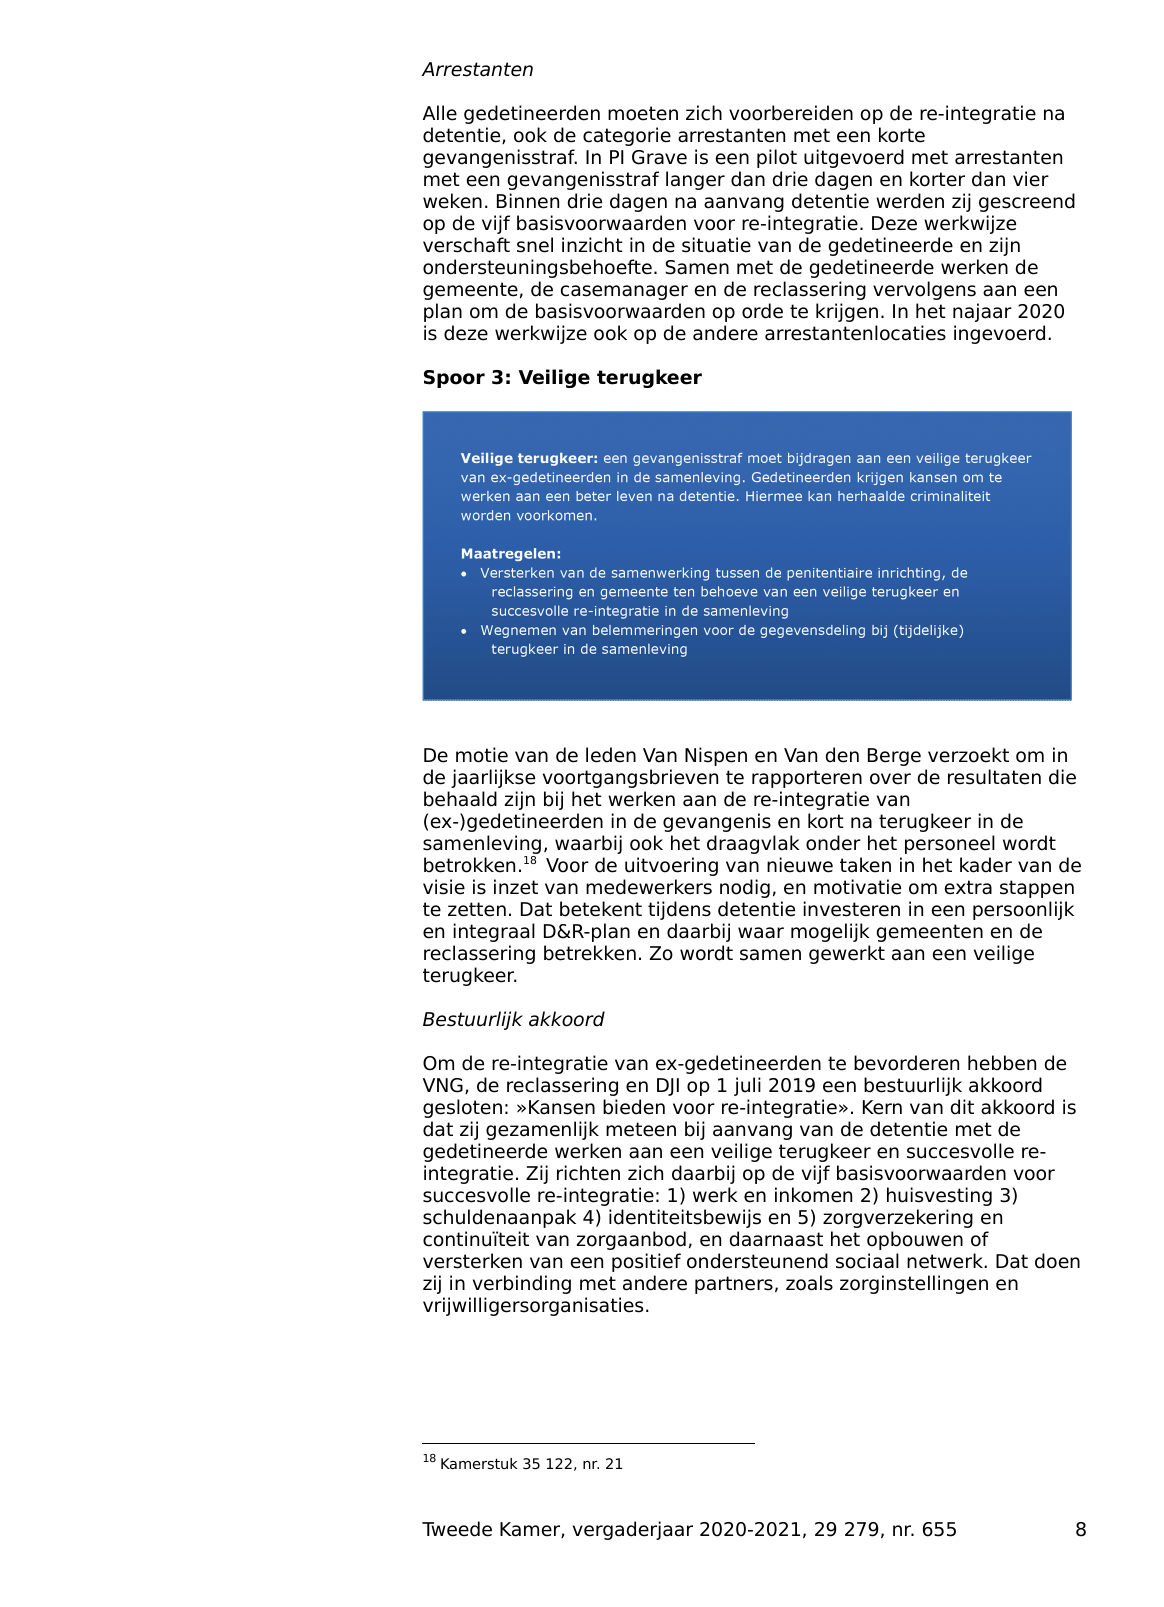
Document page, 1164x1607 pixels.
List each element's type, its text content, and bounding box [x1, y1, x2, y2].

text Kamerstuk 35 122, nr. 21 [422, 1452, 1087, 1474]
subtitle Spoor 3: Veilige terugkeer [422, 367, 1087, 389]
subtitle Bestuurlijk akkoord [422, 1009, 1087, 1031]
subtitle Arrestanten [422, 59, 1087, 81]
text De motie van de leden Van Nispen en Van den Berge verzoekt om in de jaarlijkse voortgangsbrieven te rapporteren over de resultaten die behaald zijn bij het werken aan de re-integratie van (ex-)gedetineerden in de gevangenis en kort na terugkeer in de samenleving, waarbij ook het draagvlak onder het personeel wordt betrokken. Voor de uitvoering van nieuwe taken in het kader van de visie is inzet van medewerkers nodig, en motivatie om extra stappen te zetten. Dat betekent tijdens detentie investeren in een persoonlijk en integraal D&R-plan en daarbij waar mogelijk gemeenten en de reclassering betrekken. Zo wordt samen gewerkt aan een veilige terugkeer. [422, 745, 1087, 987]
picture [422, 411, 1072, 701]
text Om de re-integratie van ex-gedetineerden te bevorderen hebben de VNG, de reclassering en DJI op 1 juli 2019 een bestuurlijk akkoord gesloten: »Kansen bieden voor re-integratie». Kern van dit akkoord is dat zij gezamenlijk meteen bij aanvang van de detentie met de gedetineerde werken aan een veilige terugkeer en succesvolle re-integratie. Zij richten zich daarbij op de vijf basisvoorwaarden voor succesvolle re-integratie: 1) werk en inkomen 2) huisvesting 3) schuldenaanpak 4) identiteitsbewijs en 5) zorgverzekering en continuïteit van zorgaanbod, en daarnaast het opbouwen of versterken van een positief ondersteunend sociaal netwerk. Dat doen zij in verbinding met andere partners, zoals zorginstellingen en vrijwilligersorganisaties. [422, 1053, 1087, 1317]
text Alle gedetineerden moeten zich voorbereiden op de re-integratie na detentie, ook de categorie arrestanten met een korte gevangenisstraf. In PI Grave is een pilot uitgevoerd met arrestanten met een gevangenisstraf langer dan drie dagen en korter dan vier weken. Binnen drie dagen na aanvang detentie werden zij gescreend op de vijf basisvoorwaarden voor re-integratie. Deze werkwijze verschaft snel inzicht in de situatie van de gedetineerde en zijn ondersteuningsbehoefte. Samen met de gedetineerde werken de gemeente, de casemanager en de reclassering vervolgens aan een plan om de basisvoorwaarden op orde te krijgen. In het najaar 2020 is deze werkwijze ook op de andere arrestantenlocaties ingevoerd. [422, 103, 1087, 345]
